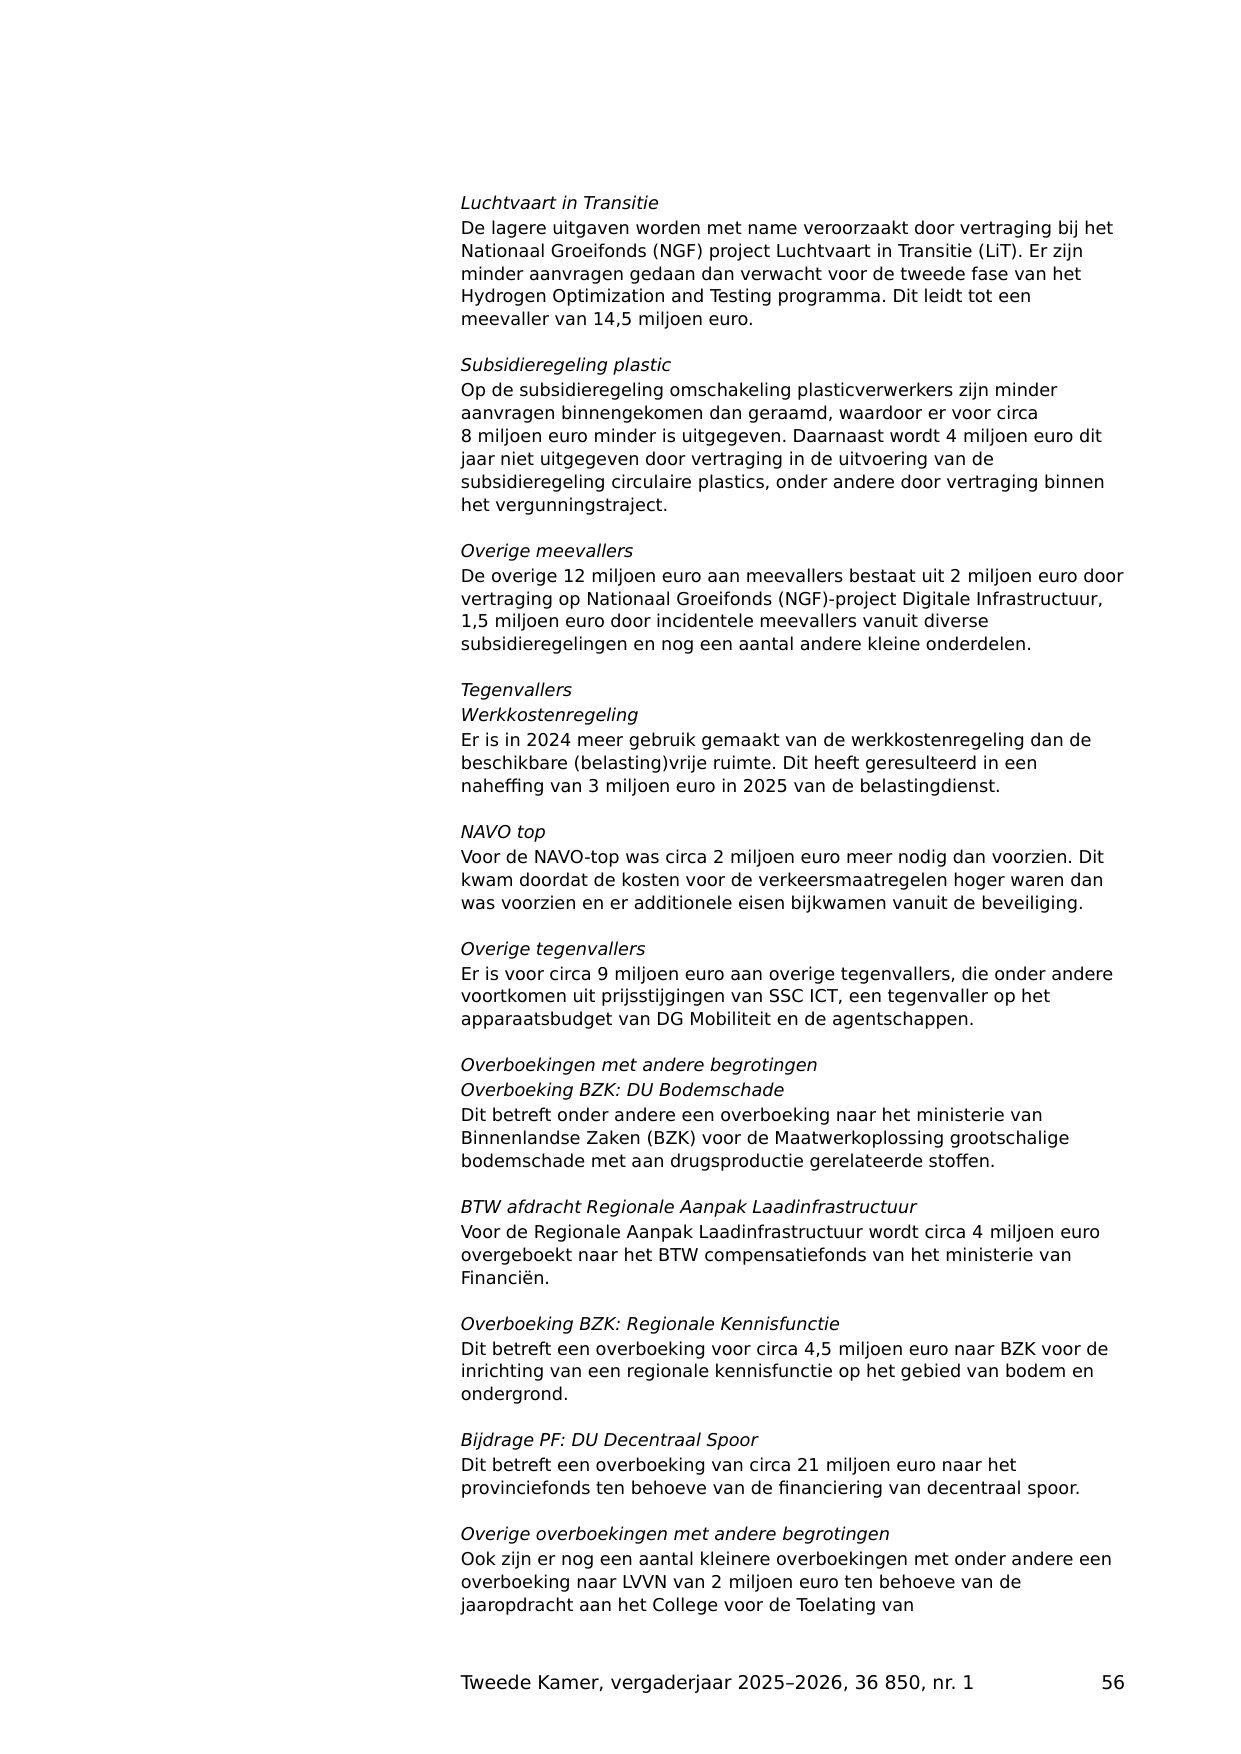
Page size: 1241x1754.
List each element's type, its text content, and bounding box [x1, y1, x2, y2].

text Dit betreft een overboeking van circa 21 miljoen euro naar het provinciefonds ten behoeve van de financiering van decentraal spoor. [461, 1453, 1125, 1499]
text Ook zijn er nog een aantal kleinere overboekingen met onder andere een overboeking naar LVVN van 2 miljoen euro ten behoeve van de jaaropdracht aan het College voor de Toelating van [461, 1547, 1125, 1616]
text Overboeking BZK: DU Bodemschade [461, 1078, 1125, 1101]
text Op de subsidieregeling omschakeling plasticverwerkers zijn minder aanvragen binnengekomen dan geraamd, waardoor er voor circa 8 miljoen euro minder is uitgegeven. Daarnaast wordt 4 miljoen euro dit jaar niet uitgegeven door vertraging in de uitvoering van de subsidieregeling circulaire plastics, onder andere door vertraging binnen het vergunningstraject. [461, 378, 1125, 516]
text Subsidieregeling plastic [461, 353, 1125, 376]
text Er is voor circa 9 miljoen euro aan overige tegenvallers, die onder andere voortkomen uit prijsstijgingen van SSC ICT, een tegenvaller op het apparaatsbudget van DG Mobiliteit en de agentschappen. [461, 962, 1125, 1030]
text Tegenvallers [461, 678, 1125, 701]
text Werkkostenregeling [461, 703, 1125, 726]
text De lagere uitgaven worden met name veroorzaakt door vertraging bij het Nationaal Groeifonds (NGF) project Luchtvaart in Transitie (LiT). Er zijn minder aanvragen gedaan dan verwacht voor de tweede fase van het Hydrogen Optimization and Testing programma. Dit leidt tot een meevaller van 14,5 miljoen euro. [461, 216, 1125, 330]
text Er is in 2024 meer gebruik gemaakt van de werkkostenregeling dan de beschikbare (belasting)vrije ruimte. Dit heeft geresulteerd in een naheffing van 3 miljoen euro in 2025 van de belastingdienst. [461, 728, 1125, 797]
text Bijdrage PF: DU Decentraal Spoor [461, 1428, 1125, 1451]
text Overige tegenvallers [461, 937, 1125, 959]
text De overige 12 miljoen euro aan meevallers bestaat uit 2 miljoen euro door vertraging op Nationaal Groeifonds (NGF)-project Digitale Infrastructuur, 1,5 miljoen euro door incidentele meevallers vanuit diverse subsidieregelingen en nog een aantal andere kleine onderdelen. [461, 564, 1125, 655]
text NAVO top [461, 820, 1125, 843]
text Overboeking BZK: Regionale Kennisfunctie [461, 1312, 1125, 1334]
text Voor de NAVO-top was circa 2 miljoen euro meer nodig dan voorzien. Dit kwam doordat de kosten voor de verkeersmaatregelen hoger waren dan was voorzien en er additionele eisen bijkwamen vanuit de beveiliging. [461, 845, 1125, 914]
text Overige meevallers [461, 539, 1125, 562]
text BTW afdracht Regionale Aanpak Laadinfrastructuur [461, 1195, 1125, 1218]
text Luchtvaart in Transitie [461, 191, 1125, 214]
text Dit betreft een overboeking voor circa 4,5 miljoen euro naar BZK voor de inrichting van een regionale kennisfunctie op het gebied van bodem en ondergrond. [461, 1337, 1125, 1405]
text Dit betreft onder andere een overboeking naar het ministerie van Binnenlandse Zaken (BZK) voor de Maatwerkoplossing grootschalige bodemschade met aan drugsproductie gerelateerde stoffen. [461, 1103, 1125, 1172]
text Voor de Regionale Aanpak Laadinfrastructuur wordt circa 4 miljoen euro overgeboekt naar het BTW compensatiefonds van het ministerie van Financiën. [461, 1220, 1125, 1289]
text Overige overboekingen met andere begrotingen [461, 1522, 1125, 1545]
text Overboekingen met andere begrotingen [461, 1053, 1125, 1076]
